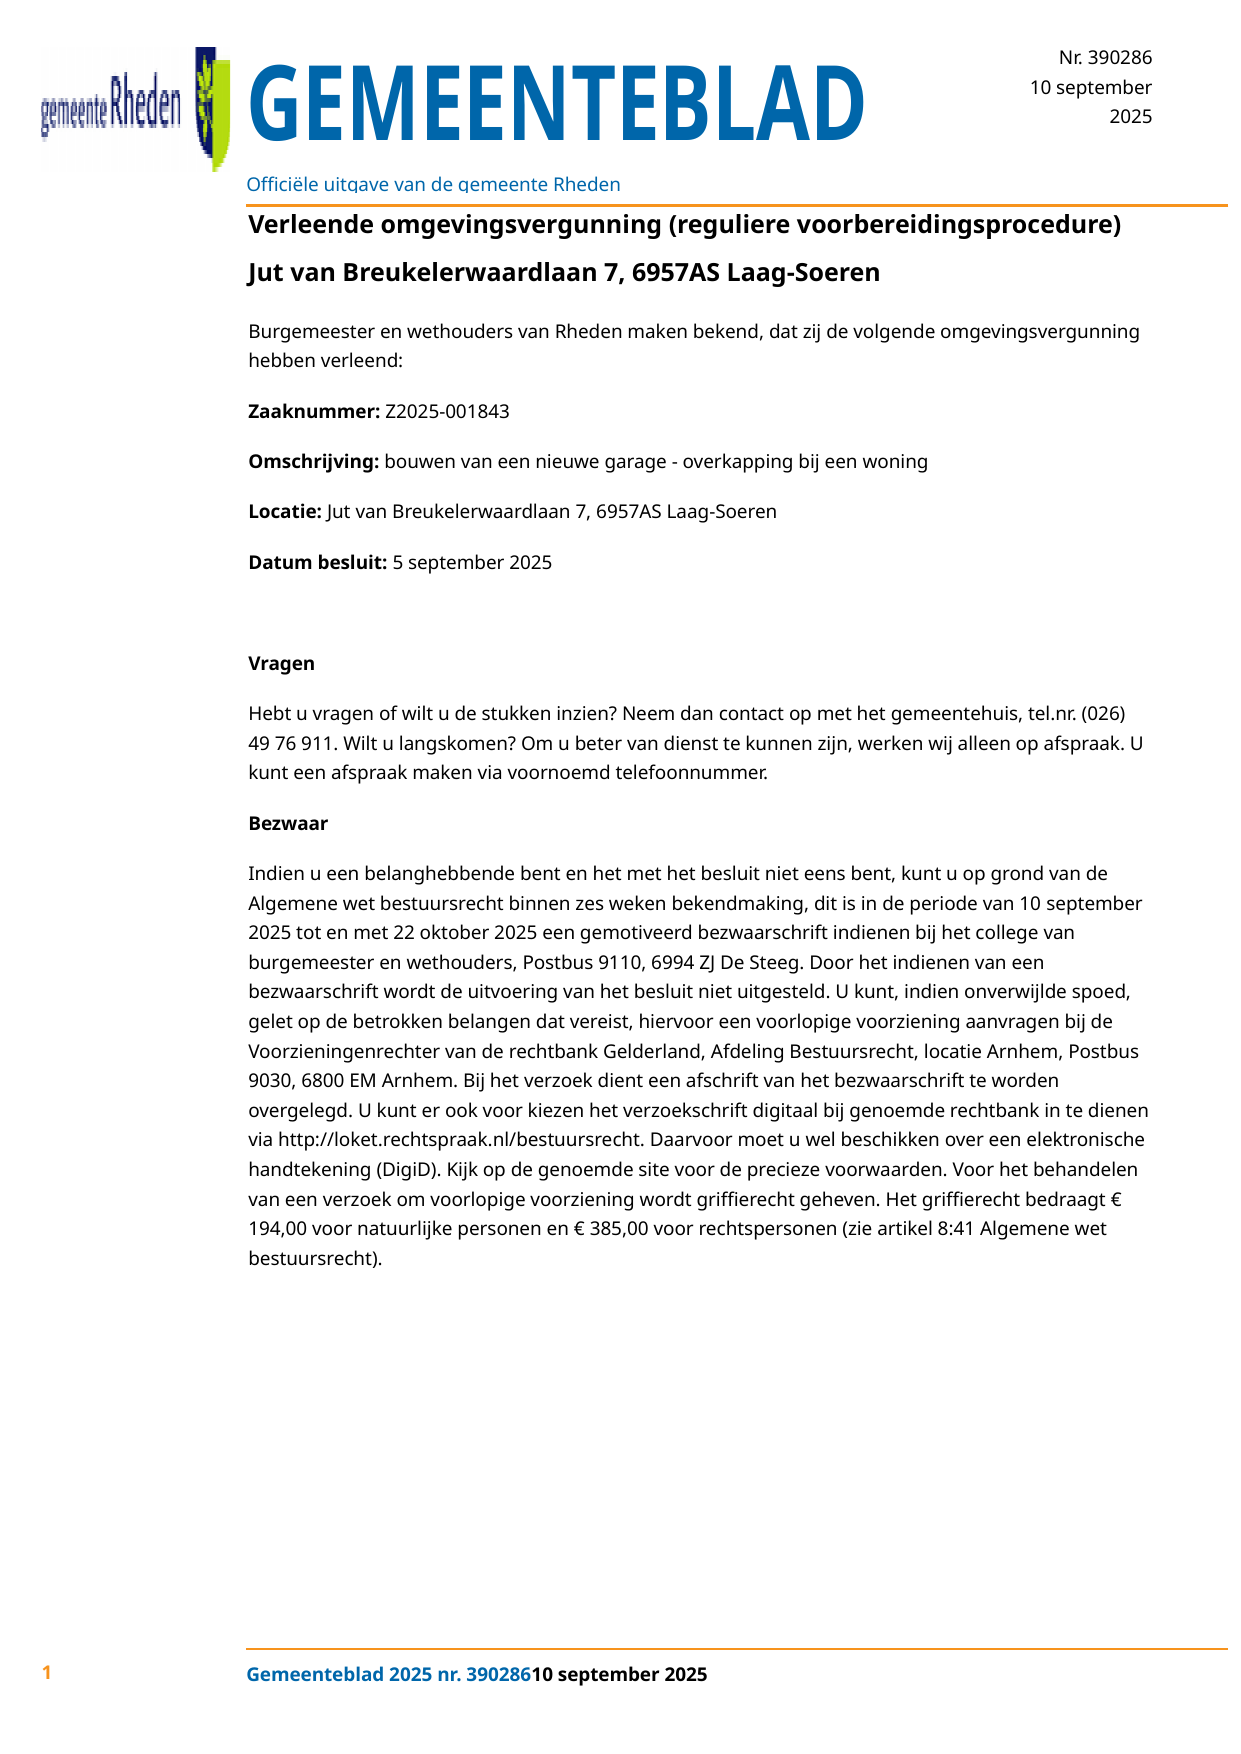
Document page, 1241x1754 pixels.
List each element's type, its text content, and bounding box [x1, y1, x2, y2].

text Verleende omgevingsvergunning (reguliere voorbereidingsprocedure) Jut van Breukelerwaardlaan 7, 6957AS Laag-Soeren [248, 207, 1152, 288]
picture [41, 47, 231, 172]
text Vragen [248, 650, 1152, 676]
text Omschrijving: bouwen van een nieuwe garage - overkapping bij een woning [248, 448, 1152, 474]
text Locatie: Jut van Breukelerwaardlaan 7, 6957AS Laag-Soeren [248, 499, 1152, 524]
text Burgemeester en wethouders van Rheden maken bekend, dat zij de volgende omgevingsvergunning hebben verleend: [248, 318, 1152, 373]
text Datum besluit: 5 september 2025 [248, 549, 1152, 575]
text Bezwaar [248, 810, 1152, 836]
text Zaaknummer: Z2025-001843 [248, 398, 1152, 424]
text Indien u een belanghebbende bent en het met het besluit niet eens bent, kunt u op grond van de Algemene wet bestuursrecht binnen zes weken bekendmaking, dit is in de periode van 10 september 2025 tot en met 22 oktober 2025 een gemotiveerd bezwaarschrift indienen bij het college van burgemeester en wethouders, Postbus 9110, 6994 ZJ De Steeg. Door het indienen van een bezwaarschrift wordt de uitvoering van het besluit niet uitgesteld. U kunt, indien onverwijlde spoed, gelet op de betrokken belangen dat vereist, hiervoor een voorlopige voorziening aanvragen bij de Voorzieningenrechter van de rechtbank Gelderland, Afdeling Bestuursrecht, locatie Arnhem, Postbus 9030, 6800 EM Arnhem. Bij het verzoek dient een afschrift van het bezwaarschrift te worden overgelegd. U kunt er ook voor kiezen het verzoekschrift digitaal bij genoemde rechtbank in te dienen via http://loket.rechtspraak.nl/bestuursrecht. Daarvoor moet u wel beschikken over een elektronische handtekening (DigiD). Kijk op de genoemde site voor de precieze voorwaarden. Voor het behandelen van een verzoek om voorlopige voorziening wordt griffierecht geheven. Het griffierecht bedraagt € 194,00 voor natuurlijke personen en € 385,00 voor rechtspersonen (zie artikel 8:41 Algemene wet bestuursrecht). [248, 860, 1152, 1271]
text Hebt u vragen of wilt u de stukken inzien? Neem dan contact op met het gemeentehuis, tel.nr. (026) 49 76 911. Wilt u langskomen? Om u beter van dienst te kunnen zijn, werken wij alleen op afspraak. U kunt een afspraak maken via voornoemd telefoonnummer. [248, 700, 1152, 785]
